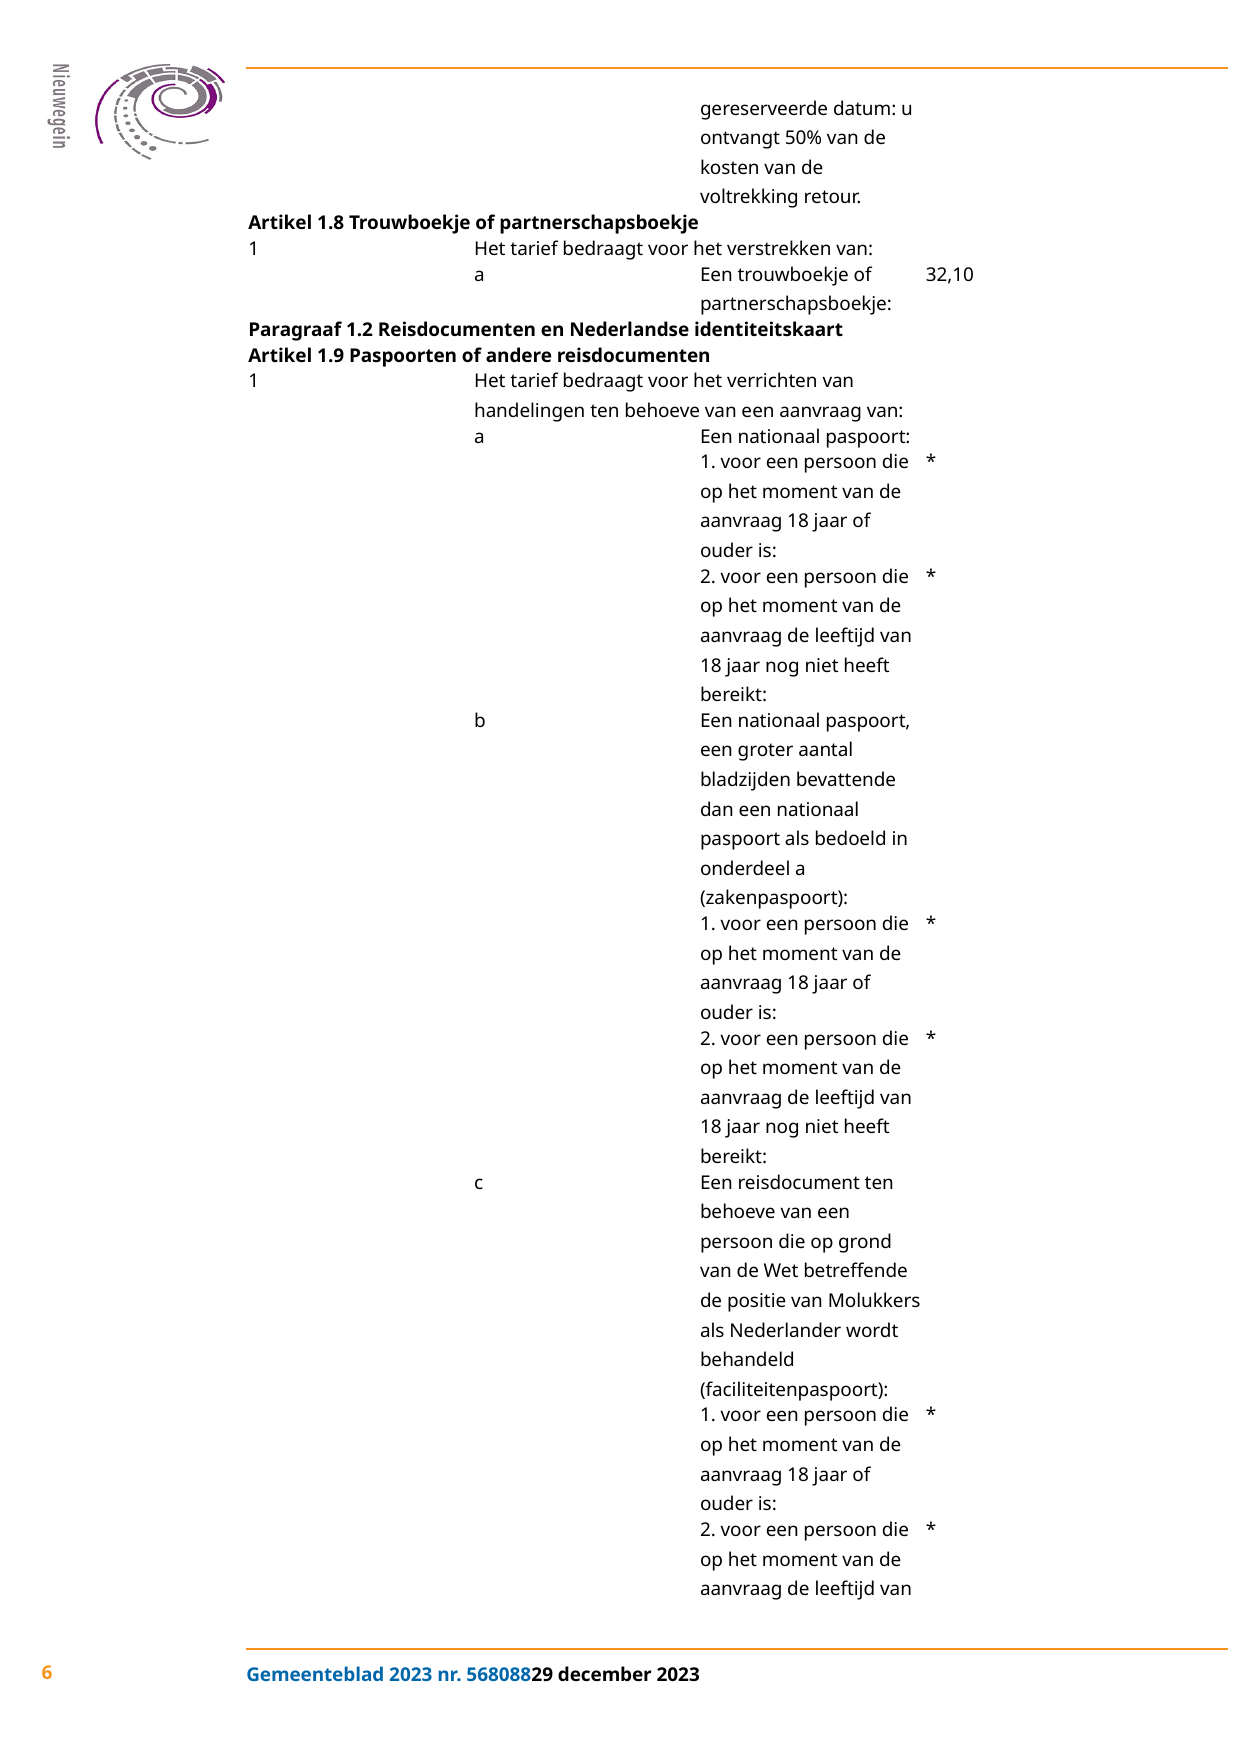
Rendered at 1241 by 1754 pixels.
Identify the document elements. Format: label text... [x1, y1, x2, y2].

table_cell [248, 95, 474, 209]
table_cell [248, 1025, 474, 1169]
table_cell 2. voor een persoon die op het moment van de aanvraag de leeftijd van 18 jaar nog niet heeft bereikt: [700, 563, 926, 707]
table_cell Het tarief bedraagt voor het verstrekken van: [474, 235, 926, 261]
table_cell [474, 563, 700, 707]
table_cell 32,10 [926, 261, 1152, 316]
table_cell * [926, 1516, 1152, 1601]
table_cell [248, 1516, 474, 1601]
table_cell [926, 95, 1152, 209]
table_cell [474, 910, 700, 1025]
table_cell [248, 423, 474, 448]
table_cell [248, 1402, 474, 1516]
table_cell [474, 1025, 700, 1169]
table_cell Paragraaf 1.2 Reisdocumenten en Nederlandse identiteitskaart [248, 316, 1152, 342]
table_cell [474, 95, 700, 209]
table_cell [926, 423, 1152, 448]
table_cell [926, 707, 1152, 910]
table_cell a [474, 261, 700, 316]
table_cell Een reisdocument ten behoeve van een persoon die op grond van de Wet betreffende de positie van Molukkers als Nederlander wordt behandeld (faciliteitenpaspoort): [700, 1169, 926, 1402]
table_cell * [926, 449, 1152, 563]
picture [41, 47, 231, 172]
table_cell [248, 261, 474, 316]
table_cell [474, 1516, 700, 1601]
table_cell [248, 910, 474, 1025]
table_cell 2. voor een persoon die op het moment van de aanvraag de leeftijd van [700, 1516, 926, 1601]
table_cell [926, 235, 1152, 261]
table_cell [248, 707, 474, 910]
table_cell 1 [248, 368, 474, 423]
table_cell 1 [248, 235, 474, 261]
table_cell a [474, 423, 700, 448]
table_cell [248, 1169, 474, 1402]
table_cell 1. voor een persoon die op het moment van de aanvraag 18 jaar of ouder is: [700, 910, 926, 1025]
table_cell 2. voor een persoon die op het moment van de aanvraag de leeftijd van 18 jaar nog niet heeft bereikt: [700, 1025, 926, 1169]
table_cell [474, 1402, 700, 1516]
table_cell [926, 342, 1152, 367]
table_cell * [926, 910, 1152, 1025]
table_cell [926, 1169, 1152, 1402]
table_cell [248, 563, 474, 707]
table_cell gereserveerde datum: u ontvangt 50% van de kosten van de voltrekking retour. [700, 95, 926, 209]
table_cell Artikel 1.8 Trouwboekje of partnerschapsboekje [248, 209, 926, 235]
table_cell Een nationaal paspoort: [700, 423, 926, 448]
table_cell * [926, 563, 1152, 707]
table_cell [248, 449, 474, 563]
table_cell [474, 449, 700, 563]
table_cell b [474, 707, 700, 910]
table_cell * [926, 1025, 1152, 1169]
table_cell Artikel 1.9 Paspoorten of andere reisdocumenten [248, 342, 926, 367]
table_cell 1. voor een persoon die op het moment van de aanvraag 18 jaar of ouder is: [700, 1402, 926, 1516]
table_cell Een trouwboekje of partnerschapsboekje: [700, 261, 926, 316]
table_cell Het tarief bedraagt voor het verrichten van handelingen ten behoeve van een aanvraag van: [474, 368, 926, 423]
table_cell [926, 368, 1152, 423]
table_cell Een nationaal paspoort, een groter aantal bladzijden bevattende dan een nationaal paspoort als bedoeld in onderdeel a (zakenpaspoort): [700, 707, 926, 910]
table_cell 1. voor een persoon die op het moment van de aanvraag 18 jaar of ouder is: [700, 449, 926, 563]
table_cell c [474, 1169, 700, 1402]
table_cell [926, 209, 1152, 235]
table_cell * [926, 1402, 1152, 1516]
